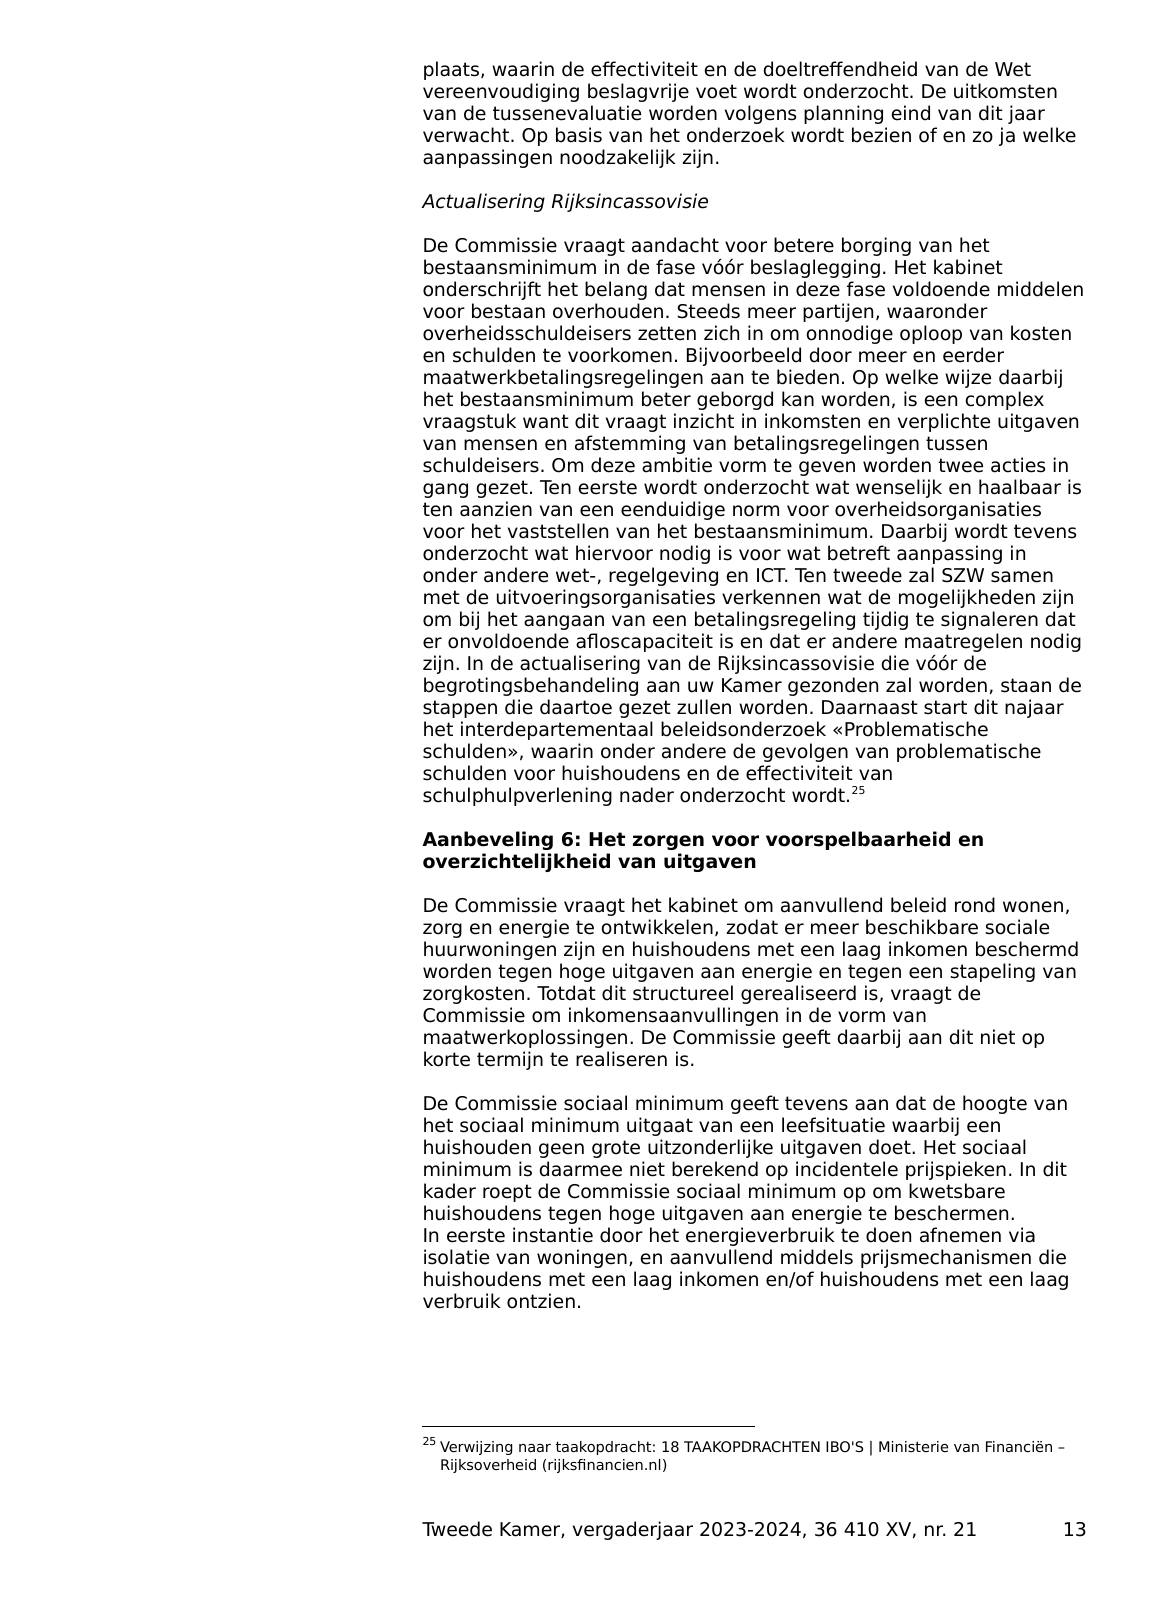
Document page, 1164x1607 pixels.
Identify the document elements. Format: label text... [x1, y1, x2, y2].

subtitle Aanbeveling 6: Het zorgen voor voorspelbaarheid en overzichtelijkheid van uitgaven [422, 829, 1087, 873]
text De Commissie vraagt aandacht voor betere borging van het bestaansminimum in de fase vóór beslaglegging. Het kabinet onderschrijft het belang dat mensen in deze fase voldoende middelen voor bestaan overhouden. Steeds meer partijen, waaronder overheidsschuldeisers zetten zich in om onnodige oploop van kosten en schulden te voorkomen. Bijvoorbeeld door meer en eerder maatwerkbetalingsregelingen aan te bieden. Op welke wijze daarbij het bestaansminimum beter geborgd kan worden, is een complex vraagstuk want dit vraagt inzicht in inkomsten en verplichte uitgaven van mensen en afstemming van betalingsregelingen tussen schuldeisers. Om deze ambitie vorm te geven worden twee acties in gang gezet. Ten eerste wordt onderzocht wat wenselijk en haalbaar is ten aanzien van een eenduidige norm voor overheidsorganisaties voor het vaststellen van het bestaansminimum. Daarbij wordt tevens onderzocht wat hiervoor nodig is voor wat betreft aanpassing in onder andere wet-, regelgeving en ICT. Ten tweede zal SZW samen met de uitvoeringsorganisaties verkennen wat de mogelijkheden zijn om bij het aangaan van een betalingsregeling tijdig te signaleren dat er onvoldoende afloscapaciteit is en dat er andere maatregelen nodig zijn. In de actualisering van de Rijksincassovisie die vóór de begrotingsbehandeling aan uw Kamer gezonden zal worden, staan de stappen die daartoe gezet zullen worden. Daarnaast start dit najaar het interdepartementaal beleidsonderzoek «Problematische schulden», waarin onder andere de gevolgen van problematische schulden voor huishoudens en de effectiviteit van schulphulpverlening nader onderzocht wordt. [422, 235, 1087, 807]
text De Commissie sociaal minimum geeft tevens aan dat de hoogte van het sociaal minimum uitgaat van een leefsituatie waarbij een huishouden geen grote uitzonderlijke uitgaven doet. Het sociaal minimum is daarmee niet berekend op incidentele prijspieken. In dit kader roept de Commissie sociaal minimum op om kwetsbare huishoudens tegen hoge uitgaven aan energie te beschermen. [422, 1093, 1087, 1225]
subtitle Actualisering Rijksincassovisie [422, 191, 1087, 213]
text De Commissie vraagt het kabinet om aanvullend beleid rond wonen, zorg en energie te ontwikkelen, zodat er meer beschikbare sociale huurwoningen zijn en huishoudens met een laag inkomen beschermd worden tegen hoge uitgaven aan energie en tegen een stapeling van zorgkosten. Totdat dit structureel gerealiseerd is, vraagt de Commissie om inkomensaanvullingen in de vorm van maatwerkoplossingen. De Commissie geeft daarbij aan dit niet op korte termijn te realiseren is. [422, 895, 1087, 1071]
text Verwijzing naar taakopdracht: 18 TAAKOPDRACHTEN IBO'S | Ministerie van Financiën – Rijksoverheid (rijksfinancien.nl) [422, 1435, 1087, 1474]
text In eerste instantie door het energieverbruik te doen afnemen via isolatie van woningen, en aanvullend middels prijsmechanismen die huishoudens met een laag inkomen en/of huishoudens met een laag verbruik ontzien. [422, 1225, 1087, 1313]
text plaats, waarin de effectiviteit en de doeltreffendheid van de Wet vereenvoudiging beslagvrije voet wordt onderzocht. De uitkomsten van de tussenevaluatie worden volgens planning eind van dit jaar verwacht. Op basis van het onderzoek wordt bezien of en zo ja welke aanpassingen noodzakelijk zijn. [422, 59, 1087, 169]
